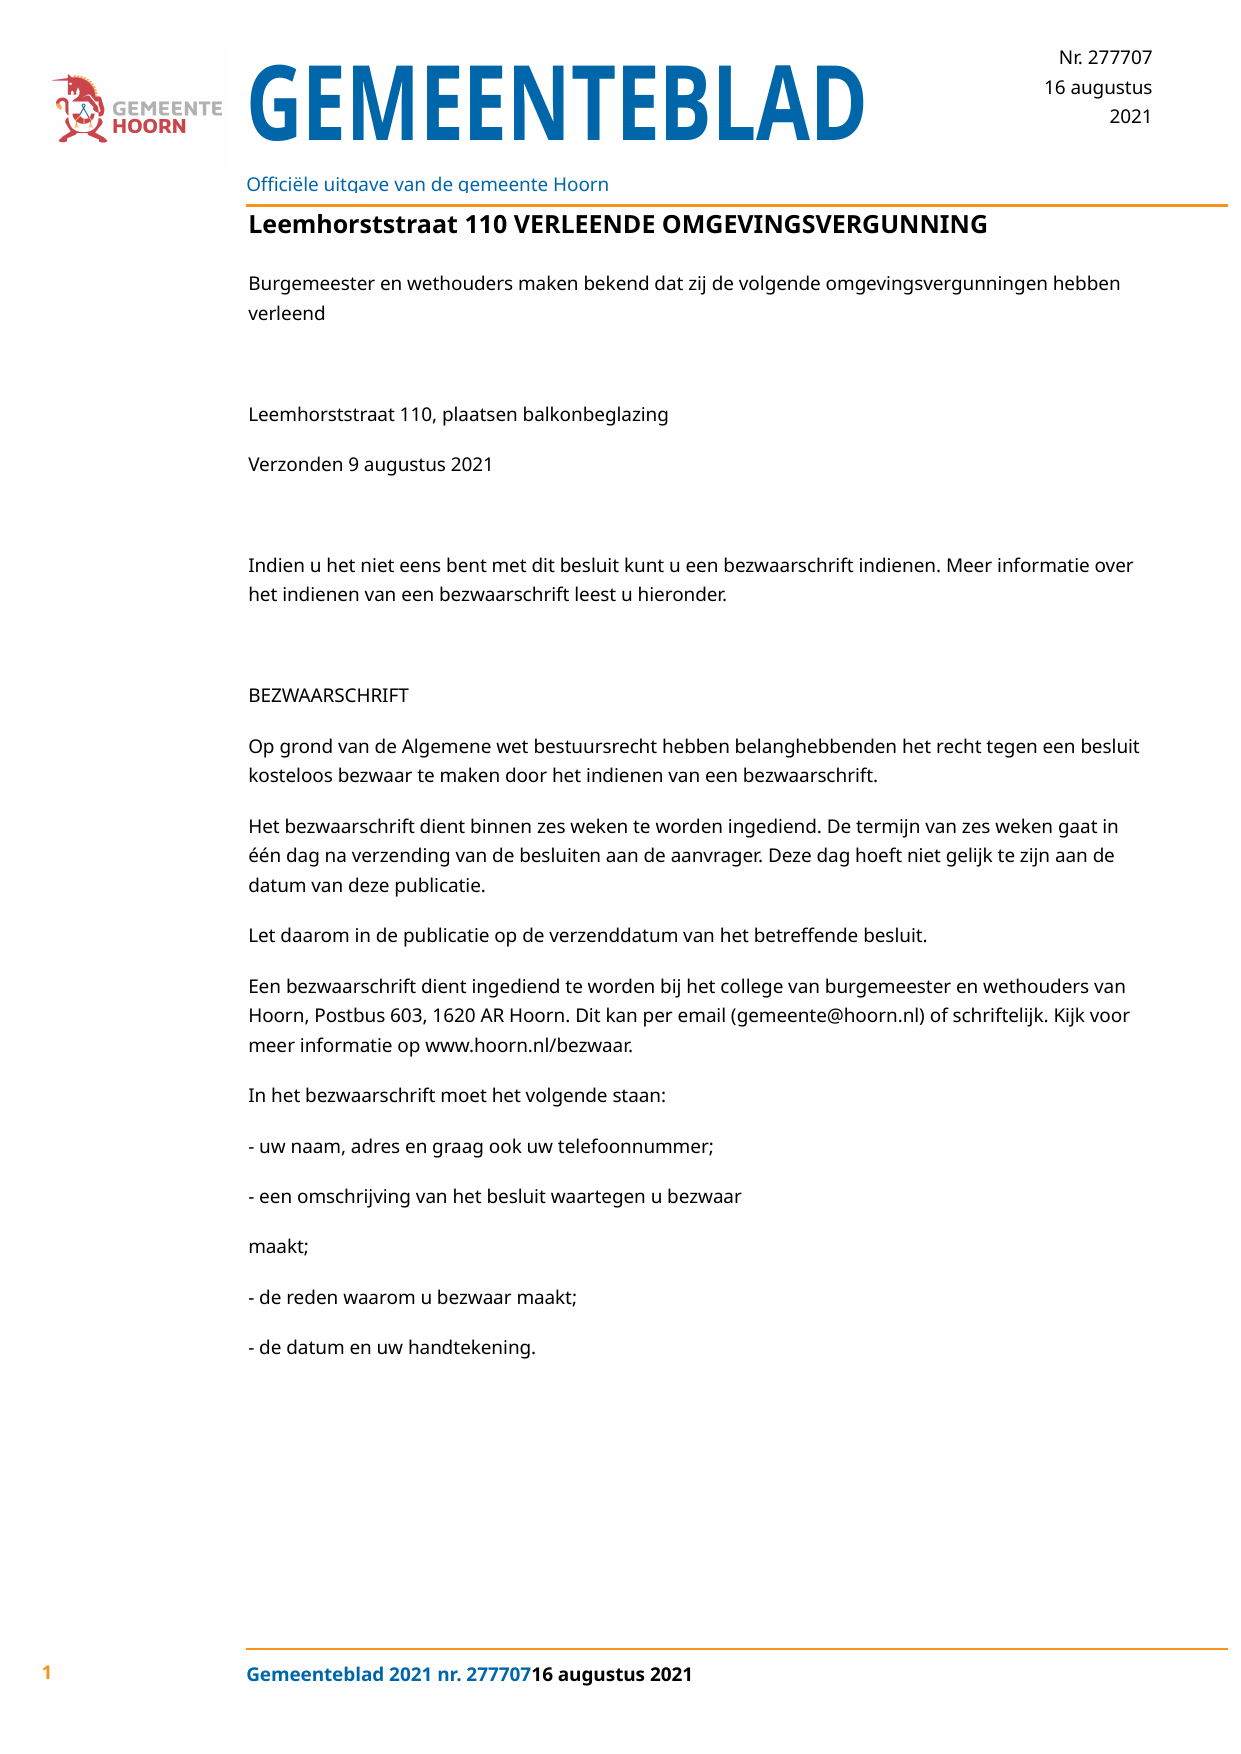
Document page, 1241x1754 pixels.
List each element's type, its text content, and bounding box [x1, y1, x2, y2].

picture [41, 47, 231, 172]
text maakt; [248, 1234, 1152, 1259]
text BEZWAARSCHRIFT [248, 682, 1152, 708]
text - een omschrijving van het besluit waartegen u bezwaar [248, 1183, 1152, 1209]
text - uw naam, adres en graag ook uw telefoonnummer; [248, 1133, 1152, 1158]
text Een bezwaarschrift dient ingediend te worden bij het college van burgemeester en wethouders van Hoorn, Postbus 603, 1620 AR Hoorn. Dit kan per email (gemeente@hoorn.nl) of schriftelijk. Kijk voor meer informatie op www.hoorn.nl/bezwaar. [248, 973, 1152, 1058]
text Leemhorststraat 110 VERLEENDE OMGEVINGSVERGUNNING [248, 207, 1152, 241]
text Het bezwaarschrift dient binnen zes weken te worden ingediend. De termijn van zes weken gaat in één dag na verzending van de besluiten aan de aanvrager. Deze dag hoeft niet gelijk te zijn aan de datum van deze publicatie. [248, 813, 1152, 898]
text In het bezwaarschrift moet het volgende staan: [248, 1082, 1152, 1108]
text Indien u het niet eens bent met dit besluit kunt u een bezwaarschrift indienen. Meer informatie over het indienen van een bezwaarschrift leest u hieronder. [248, 552, 1152, 607]
text Burgemeester en wethouders maken bekend dat zij de volgende omgevingsvergunningen hebben verleend [248, 270, 1152, 326]
text Leemhorststraat 110, plaatsen balkonbeglazing [248, 401, 1152, 426]
text - de datum en uw handtekening. [248, 1334, 1152, 1360]
text Verzonden 9 augustus 2021 [248, 451, 1152, 477]
text Let daarom in de publicatie op de verzenddatum van het betreffende besluit. [248, 922, 1152, 948]
text Op grond van de Algemene wet bestuursrecht hebben belanghebbenden het recht tegen een besluit kosteloos bezwaar te maken door het indienen van een bezwaarschrift. [248, 733, 1152, 788]
text - de reden waarom u bezwaar maakt; [248, 1284, 1152, 1310]
